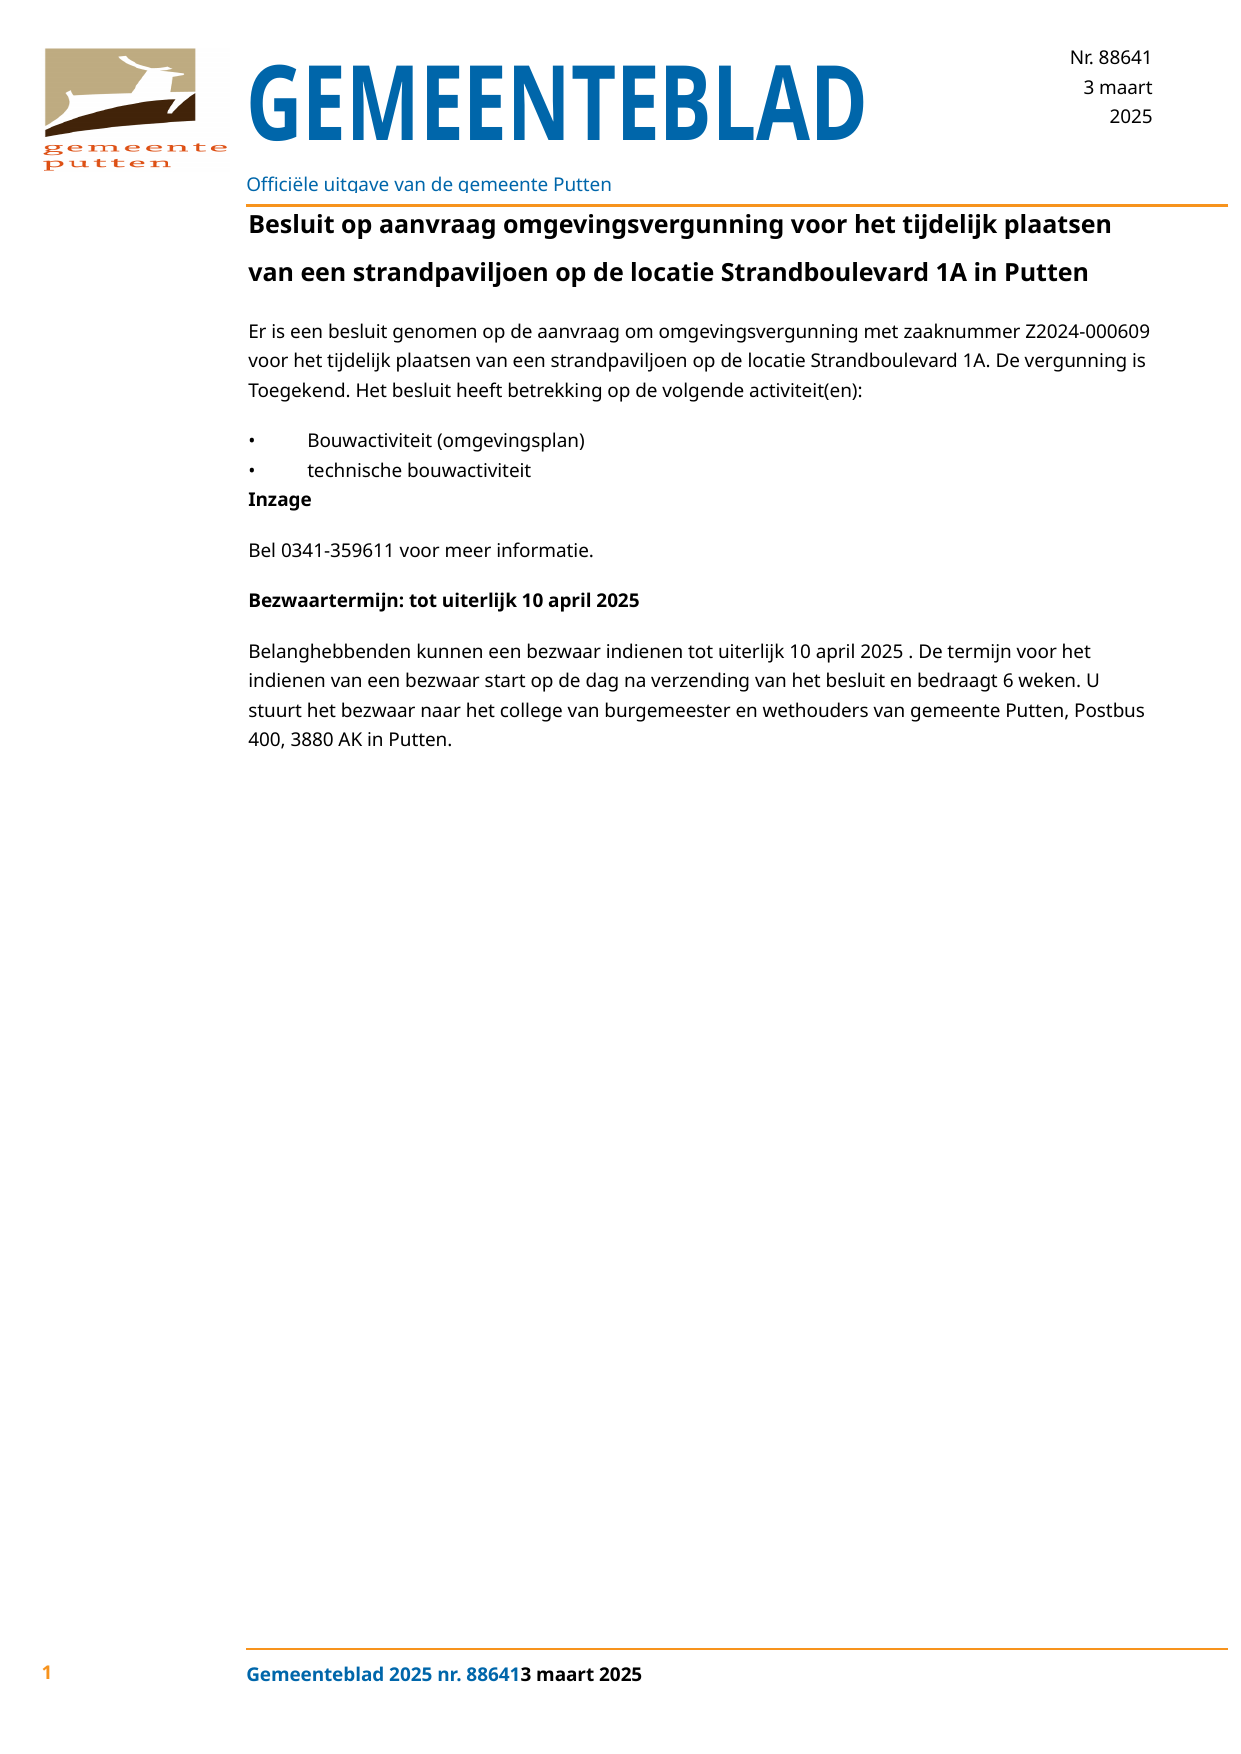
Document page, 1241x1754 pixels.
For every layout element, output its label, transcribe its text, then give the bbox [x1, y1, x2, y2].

text Inzage [248, 487, 1152, 512]
text Besluit op aanvraag omgevingsvergunning voor het tijdelijk plaatsen van een strandpaviljoen op de locatie Strandboulevard 1A in Putten [248, 207, 1152, 288]
list technische bouwactiviteit [248, 457, 1152, 483]
text Er is een besluit genomen op de aanvraag om omgevingsvergunning met zaaknummer Z2024-000609 voor het tijdelijk plaatsen van een strandpaviljoen op de locatie Strandboulevard 1A. De vergunning is Toegekend. Het besluit heeft betrekking op de volgende activiteit(en): [248, 318, 1152, 403]
text Belanghebbenden kunnen een bezwaar indienen tot uiterlijk 10 april 2025 . De termijn voor het indienen van een bezwaar start op de dag na verzending van het besluit en bedraagt 6 weken. U stuurt het bezwaar naar het college van burgemeester en wethouders van gemeente Putten, Postbus 400, 3880 AK in Putten. [248, 638, 1152, 752]
text Bel 0341-359611 voor meer informatie. [248, 537, 1152, 563]
picture [41, 47, 231, 172]
list Bouwactiviteit (omgevingsplan) [248, 427, 1152, 453]
text Bezwaartermijn: tot uiterlijk 10 april 2025 [248, 587, 1152, 613]
